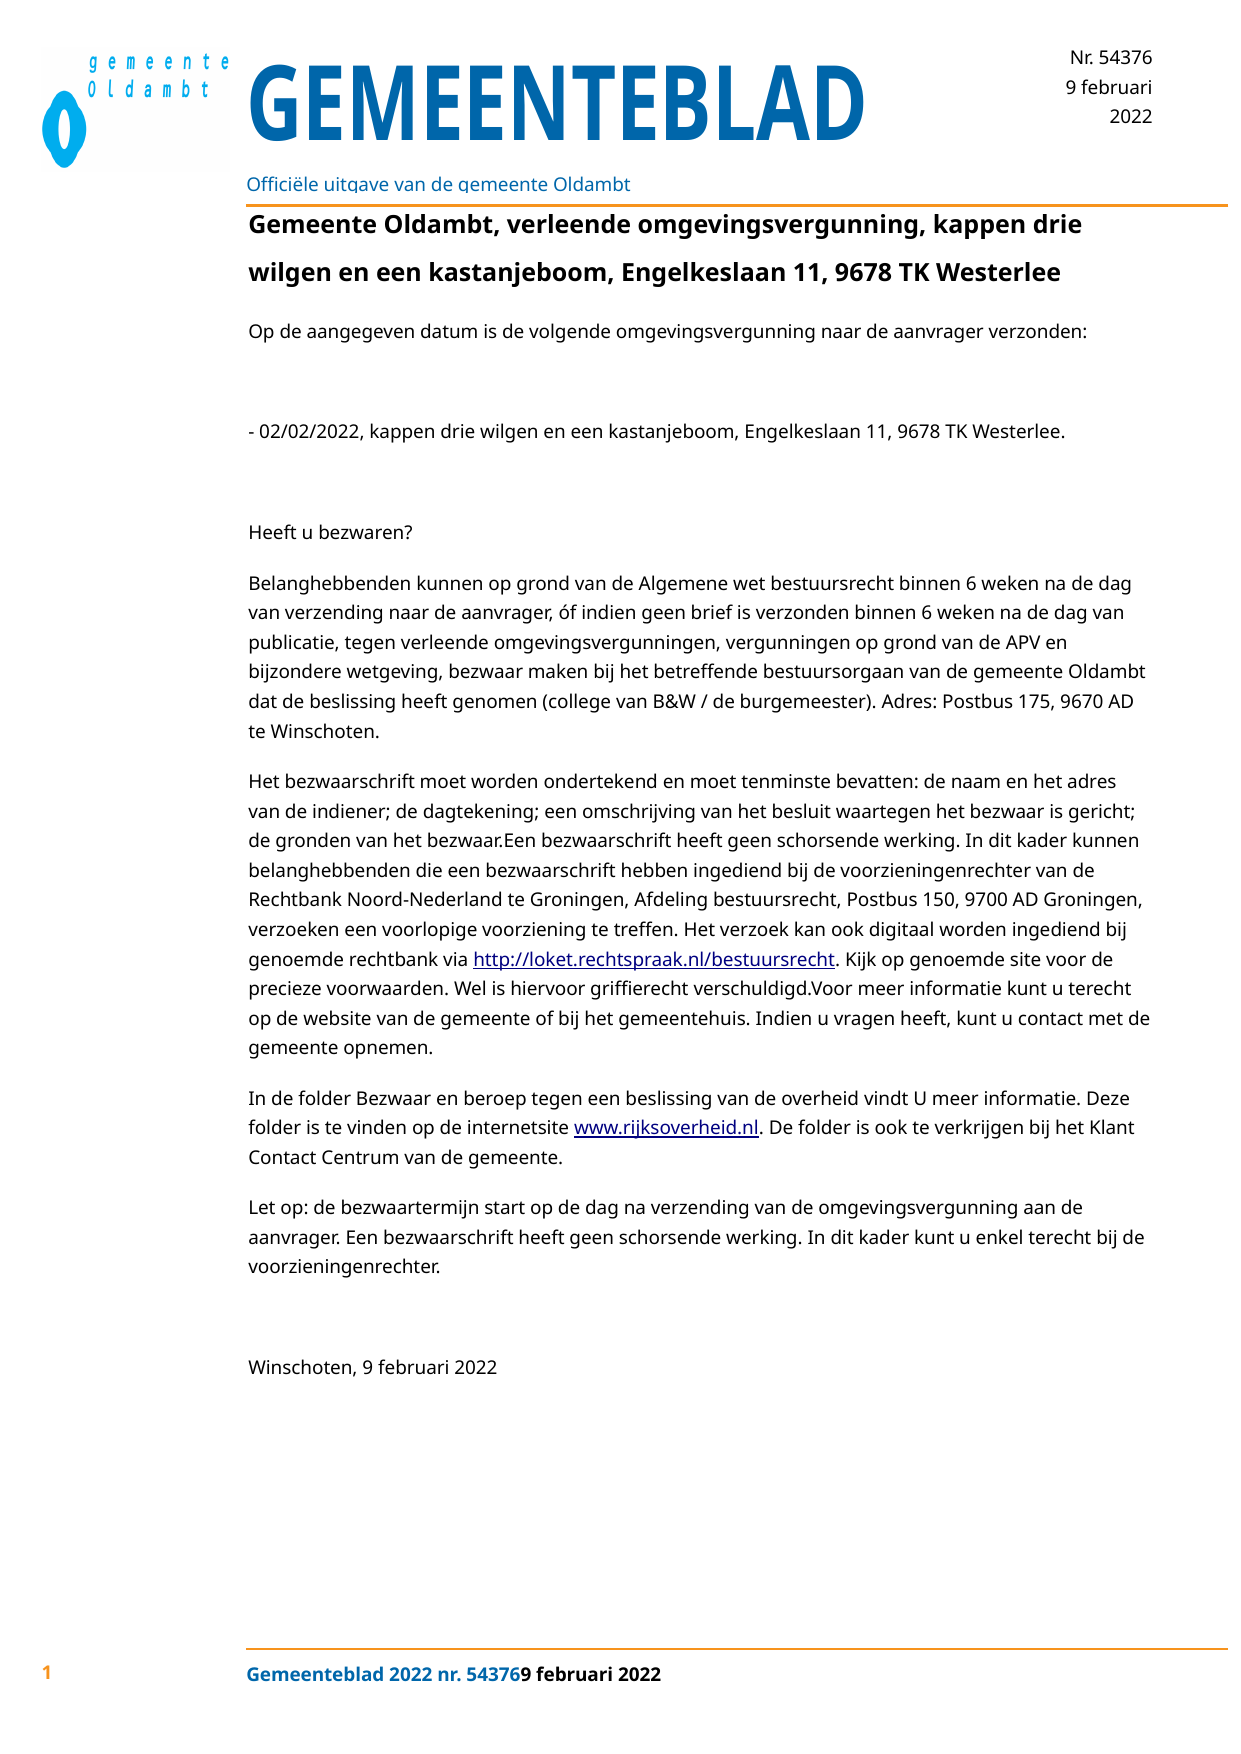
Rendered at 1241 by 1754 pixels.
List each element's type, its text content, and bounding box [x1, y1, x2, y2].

text Heeft u bezwaren? [248, 519, 1152, 545]
text Gemeente Oldambt, verleende omgevingsvergunning, kappen drie wilgen en een kastanjeboom, Engelkeslaan 11, 9678 TK Westerlee [248, 207, 1152, 288]
text Op de aangegeven datum is de volgende omgevingsvergunning naar de aanvrager verzonden: [248, 318, 1152, 344]
picture [41, 47, 231, 172]
text Winschoten, 9 februari 2022 [248, 1354, 1152, 1380]
text In de folder Bezwaar en beroep tegen een beslissing van de overheid vindt U meer informatie. Deze folder is te vinden op de internetsite www.rijksoverheid.nl. De folder is ook te verkrijgen bij het Klant Contact Centrum van de gemeente. [248, 1085, 1152, 1170]
text Het bezwaarschrift moet worden ondertekend en moet tenminste bevatten: de naam en het adres van de indiener; de dagtekening; een omschrijving van het besluit waartegen het bezwaar is gericht; de gronden van het bezwaar.Een bezwaarschrift heeft geen schorsende werking. In dit kader kunnen belanghebbenden die een bezwaarschrift hebben ingediend bij de voorzieningenrechter van de Rechtbank Noord-Nederland te Groningen, Afdeling bestuursrecht, Postbus 150, 9700 AD Groningen, verzoeken een voorlopige voorziening te treffen. Het verzoek kan ook digitaal worden ingediend bij genoemde rechtbank via http://loket.rechtspraak.nl/bestuursrecht. Kijk op genoemde site voor de precieze voorwaarden. Wel is hiervoor griffierecht verschuldigd.Voor meer informatie kunt u terecht op de website van de gemeente of bij het gemeentehuis. Indien u vragen heeft, kunt u contact met de gemeente opnemen. [248, 768, 1152, 1060]
text - 02/02/2022, kappen drie wilgen en een kastanjeboom, Engelkeslaan 11, 9678 TK Westerlee. [248, 419, 1152, 444]
text Belanghebbenden kunnen op grond van de Algemene wet bestuursrecht binnen 6 weken na de dag van verzending naar de aanvrager, óf indien geen brief is verzonden binnen 6 weken na de dag van publicatie, tegen verleende omgevingsvergunningen, vergunningen op grond van de APV en bijzondere wetgeving, bezwaar maken bij het betreffende bestuursorgaan van de gemeente Oldambt dat de beslissing heeft genomen (college van B&W / de burgemeester). Adres: Postbus 175, 9670 AD te Winschoten. [248, 570, 1152, 744]
text Let op: de bezwaartermijn start op de dag na verzending van de omgevingsvergunning aan de aanvrager. Een bezwaarschrift heeft geen schorsende werking. In dit kader kunt u enkel terecht bij de voorzieningenrechter. [248, 1194, 1152, 1279]
